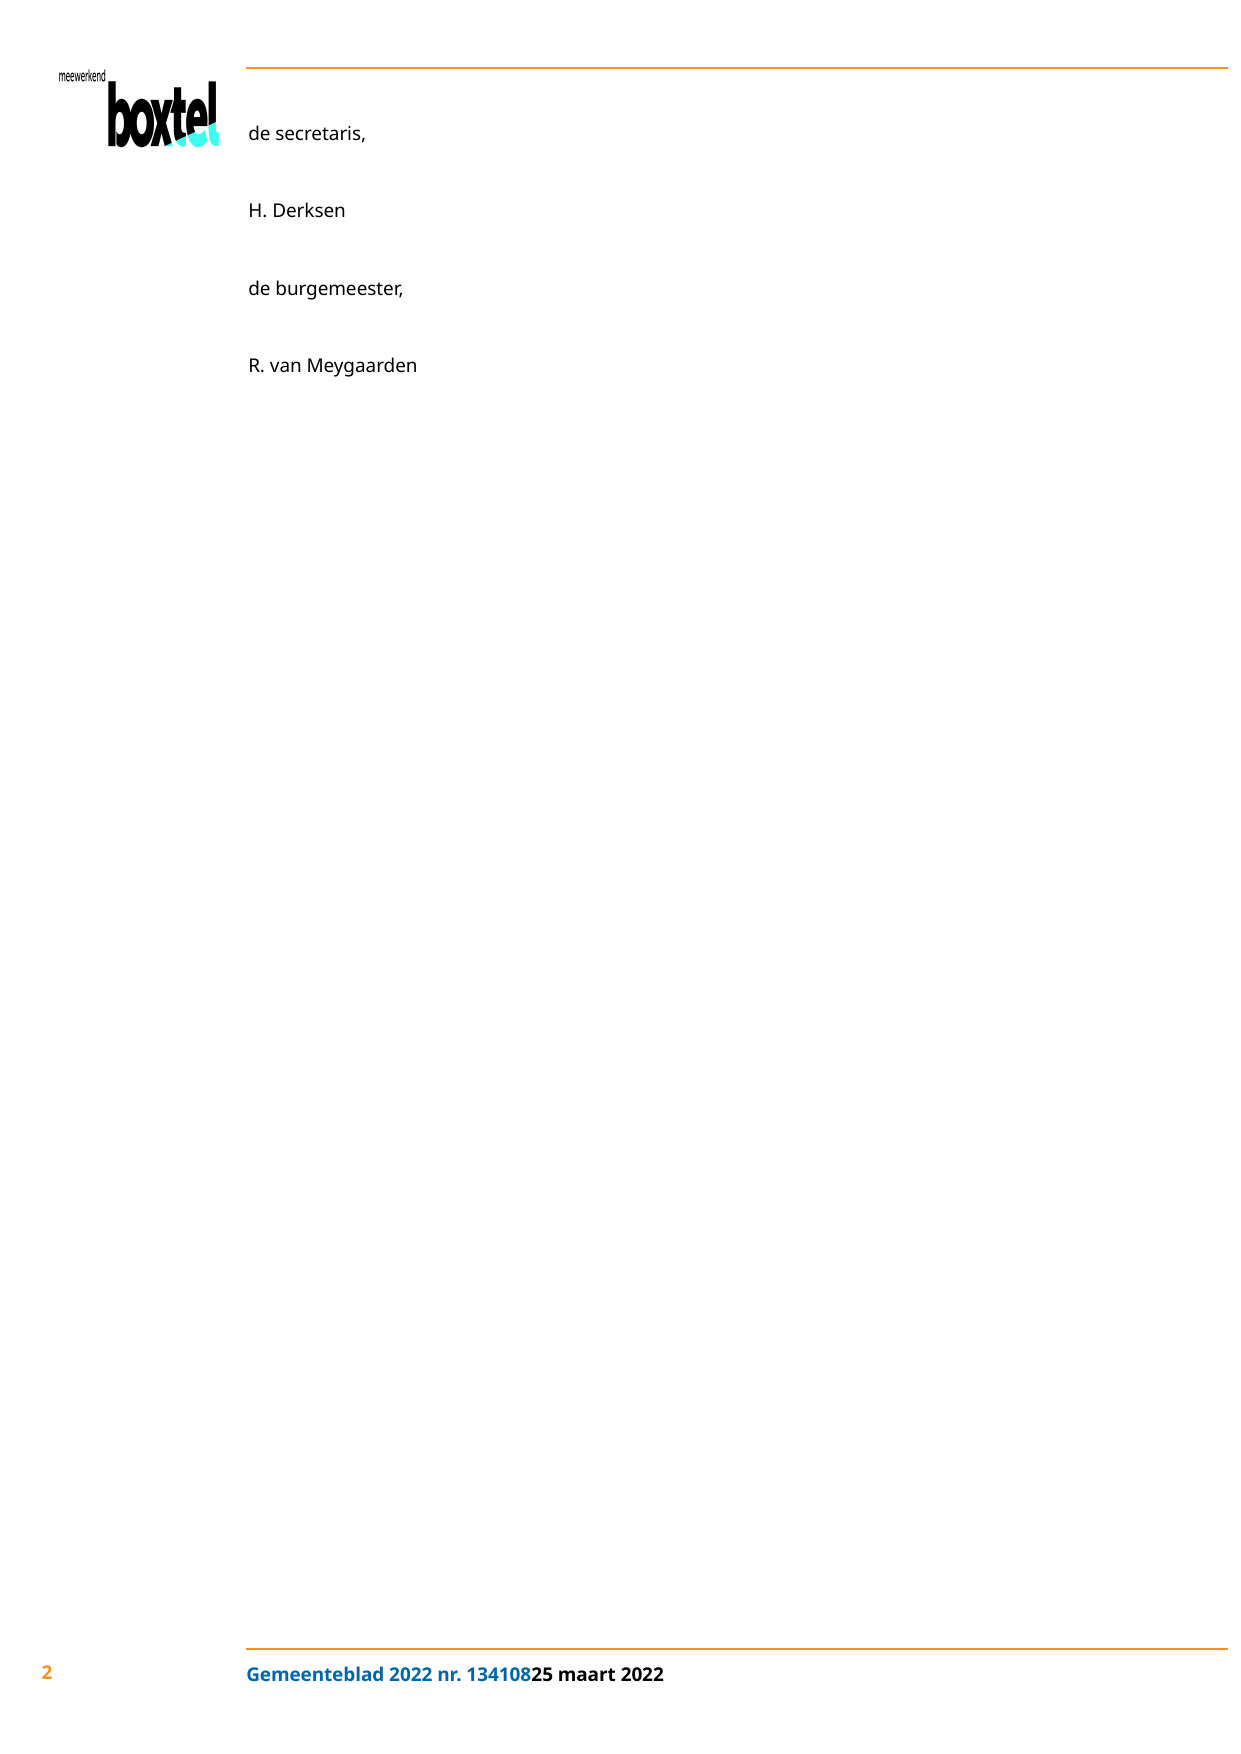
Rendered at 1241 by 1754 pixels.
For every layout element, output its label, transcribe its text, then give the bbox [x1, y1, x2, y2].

text H. Derksen [248, 198, 1152, 223]
text de burgemeester, [248, 275, 1152, 301]
text de secretaris, [248, 121, 1152, 146]
picture [41, 47, 231, 172]
text R. van Meygaarden [248, 352, 1152, 378]
